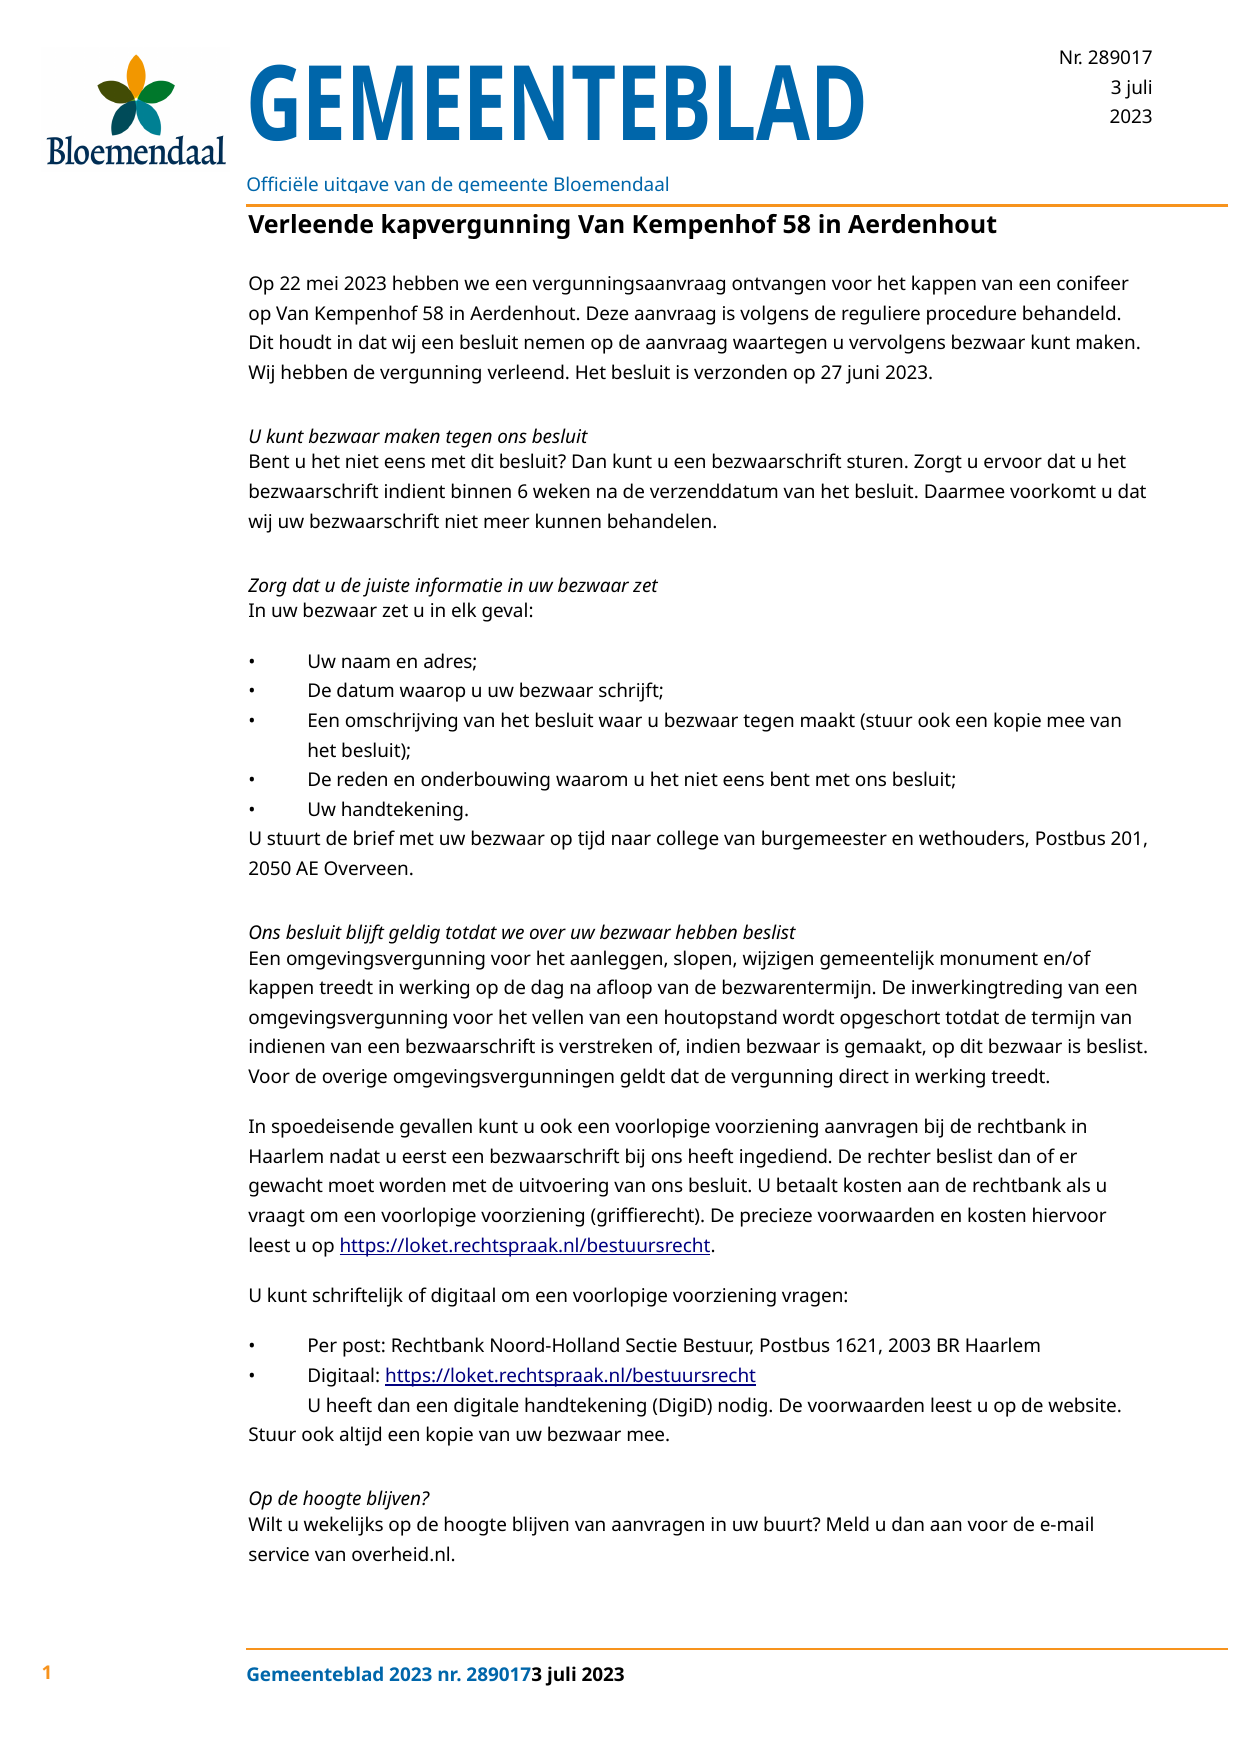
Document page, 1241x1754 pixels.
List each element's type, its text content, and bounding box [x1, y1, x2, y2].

text Ons besluit blijft geldig totdat we over uw bezwaar hebben beslist [248, 919, 1152, 945]
list De datum waarop u uw bezwaar schrijft; [248, 678, 1152, 703]
text In uw bezwaar zet u in elk geval: [248, 598, 1152, 623]
list Uw handtekening. [248, 796, 1152, 822]
list Een omschrijving van het besluit waar u bezwaar tegen maakt (stuur ook een kopie mee van het besluit); [248, 707, 1152, 762]
text Bent u het niet eens met dit besluit? Dan kunt u een bezwaarschrift sturen. Zorgt u ervoor dat u het bezwaarschrift indient binnen 6 weken na de verzenddatum van het besluit. Daarmee voorkomt u dat wij uw bezwaarschrift niet meer kunnen behandelen. [248, 449, 1152, 534]
text U kunt schriftelijk of digitaal om een voorlopige voorziening vragen: [248, 1282, 1152, 1308]
text Wilt u wekelijks op de hoogte blijven van aanvragen in uw buurt? Meld u dan aan voor de e-mail service van overheid.nl. [248, 1511, 1152, 1566]
text Zorg dat u de juiste informatie in uw bezwaar zet [248, 572, 1152, 598]
list U heeft dan een digitale handtekening (DigiD) nodig. De voorwaarden leest u op de website. [248, 1392, 1152, 1418]
list De reden en onderbouwing waarom u het niet eens bent met ons besluit; [248, 766, 1152, 792]
text Een omgevingsvergunning voor het aanleggen, slopen, wijzigen gemeentelijk monument en/of kappen treedt in werking op de dag na afloop van de bezwarentermijn. De inwerkingtreding van een omgevingsvergunning voor het vellen van een houtopstand wordt opgeschort totdat de termijn van indienen van een bezwaarschrift is verstreken of, indien bezwaar is gemaakt, op dit bezwaar is beslist. Voor de overige omgevingsvergunningen geldt dat de vergunning direct in werking treedt. [248, 945, 1152, 1089]
text Stuur ook altijd een kopie van uw bezwaar mee. [248, 1421, 1152, 1447]
text Verleende kapvergunning Van Kempenhof 58 in Aerdenhout [248, 207, 1152, 241]
text Op 22 mei 2023 hebben we een vergunningsaanvraag ontvangen voor het kappen van een conifeer op Van Kempenhof 58 in Aerdenhout. Deze aanvraag is volgens de reguliere procedure behandeld. Dit houdt in dat wij een besluit nemen op de aanvraag waartegen u vervolgens bezwaar kunt maken. Wij hebben de vergunning verleend. Het besluit is verzonden op 27 juni 2023. [248, 270, 1152, 385]
list Per post: Rechtbank Noord-Holland Sectie Bestuur, Postbus 1621, 2003 BR Haarlem [248, 1333, 1152, 1358]
text In spoedeisende gevallen kunt u ook een voorlopige voorziening aanvragen bij de rechtbank in Haarlem nadat u eerst een bezwaarschrift bij ons heeft ingediend. De rechter beslist dan of er gewacht moet worden met de uitvoering van ons besluit. U betaalt kosten aan de rechtbank als u vraagt om een voorlopige voorziening (griffierecht). De precieze voorwaarden en kosten hiervoor leest u op https://loket.rechtspraak.nl/bestuursrecht. [248, 1113, 1152, 1258]
text U kunt bezwaar maken tegen ons besluit [248, 423, 1152, 449]
list Uw naam en adres; [248, 648, 1152, 674]
picture [41, 47, 231, 172]
list Digitaal: https://loket.rechtspraak.nl/bestuursrecht [248, 1362, 1152, 1388]
text U stuurt de brief met uw bezwaar op tijd naar college van burgemeester en wethouders, Postbus 201, 2050 AE Overveen. [248, 826, 1152, 881]
text Op de hoogte blijven? [248, 1485, 1152, 1511]
